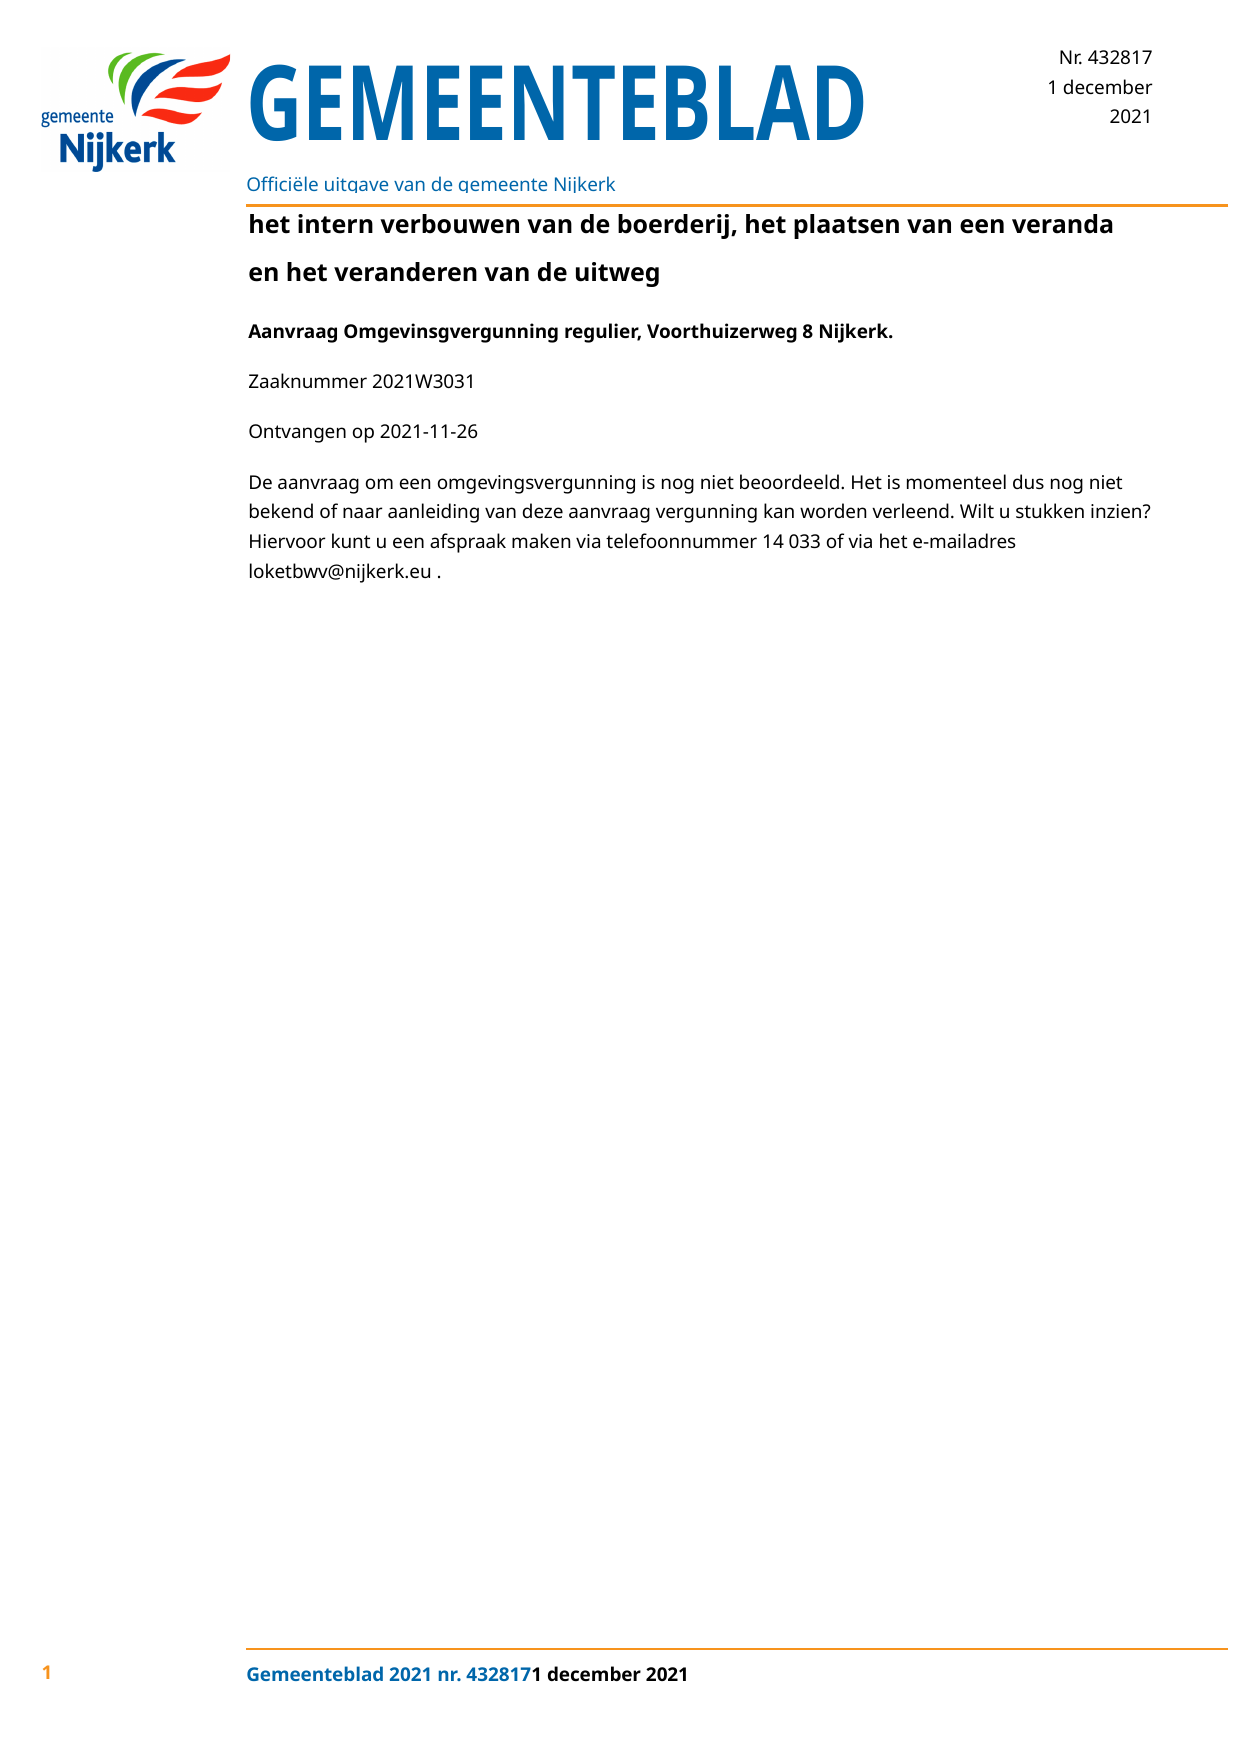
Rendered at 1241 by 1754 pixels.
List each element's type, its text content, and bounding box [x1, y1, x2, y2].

text De aanvraag om een omgevingsvergunning is nog niet beoordeeld. Het is momenteel dus nog niet bekend of naar aanleiding van deze aanvraag vergunning kan worden verleend. Wilt u stukken inzien? Hiervoor kunt u een afspraak maken via telefoonnummer 14 033 of via het e-mailadres loketbwv@nijkerk.eu . [248, 469, 1152, 584]
text Aanvraag Omgevinsgvergunning regulier, Voorthuizerweg 8 Nijkerk. [248, 318, 1152, 344]
text Ontvangen op 2021-11-26 [248, 419, 1152, 444]
picture [41, 47, 231, 172]
text Zaaknummer 2021W3031 [248, 368, 1152, 394]
text het intern verbouwen van de boerderij, het plaatsen van een veranda en het veranderen van de uitweg [248, 207, 1152, 288]
